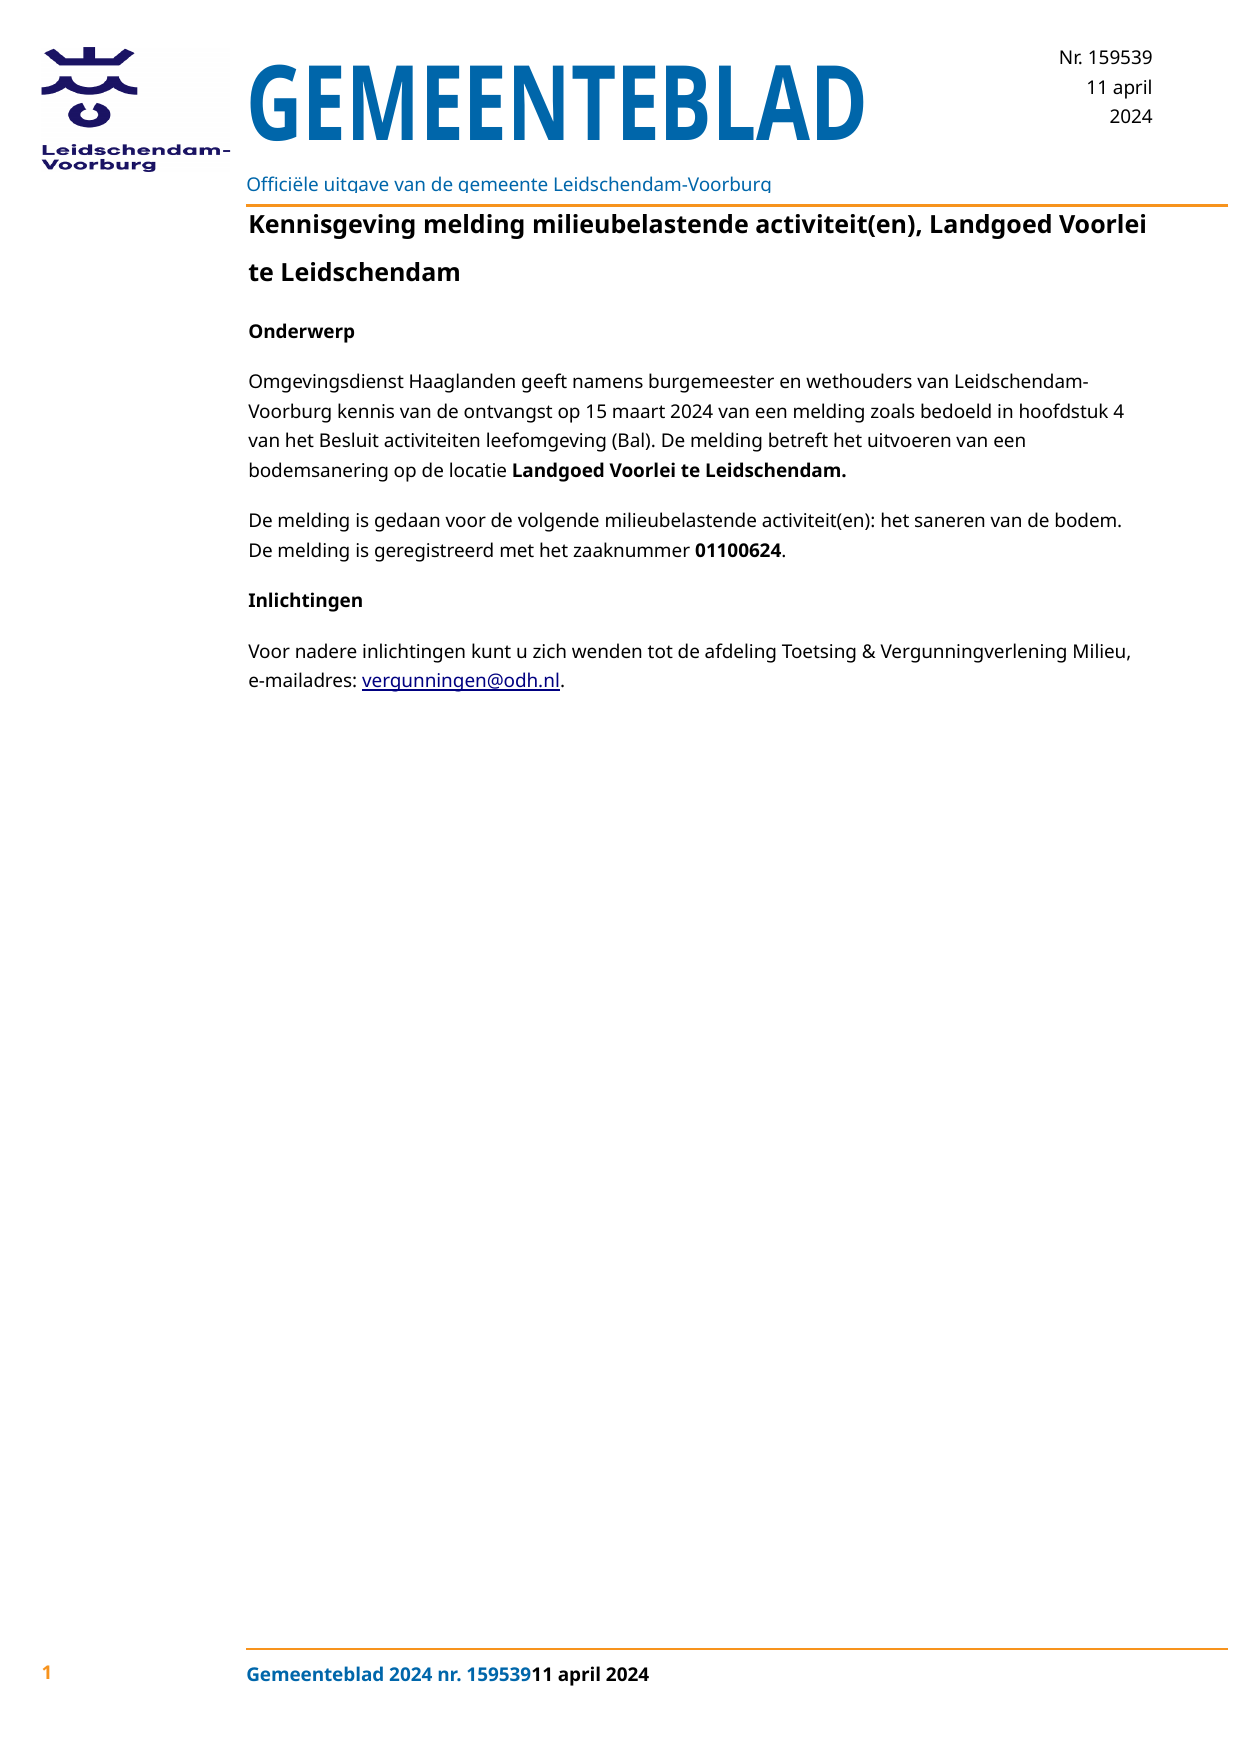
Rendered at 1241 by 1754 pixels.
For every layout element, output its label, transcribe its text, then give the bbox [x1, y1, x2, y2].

text Kennisgeving melding milieubelastende activiteit(en), Landgoed Voorlei te Leidschendam [248, 207, 1152, 288]
text Onderwerp [248, 318, 1152, 344]
text De melding is gedaan voor de volgende milieubelastende activiteit(en): het saneren van de bodem. De melding is geregistreerd met het zaaknummer 01100624. [248, 507, 1152, 563]
text Voor nadere inlichtingen kunt u zich wenden tot de afdeling Toetsing & Vergunningverlening Milieu, e-mailadres: vergunningen@odh.nl. [248, 638, 1152, 693]
picture [41, 47, 231, 172]
text Inlichtingen [248, 587, 1152, 613]
text Omgevingsdienst Haaglanden geeft namens burgemeester en wethouders van Leidschendam-Voorburg kennis van de ontvangst op 15 maart 2024 van een melding zoals bedoeld in hoofdstuk 4 van het Besluit activiteiten leefomgeving (Bal). De melding betreft het uitvoeren van een bodemsanering op de locatie Landgoed Voorlei te Leidschendam. [248, 368, 1152, 483]
